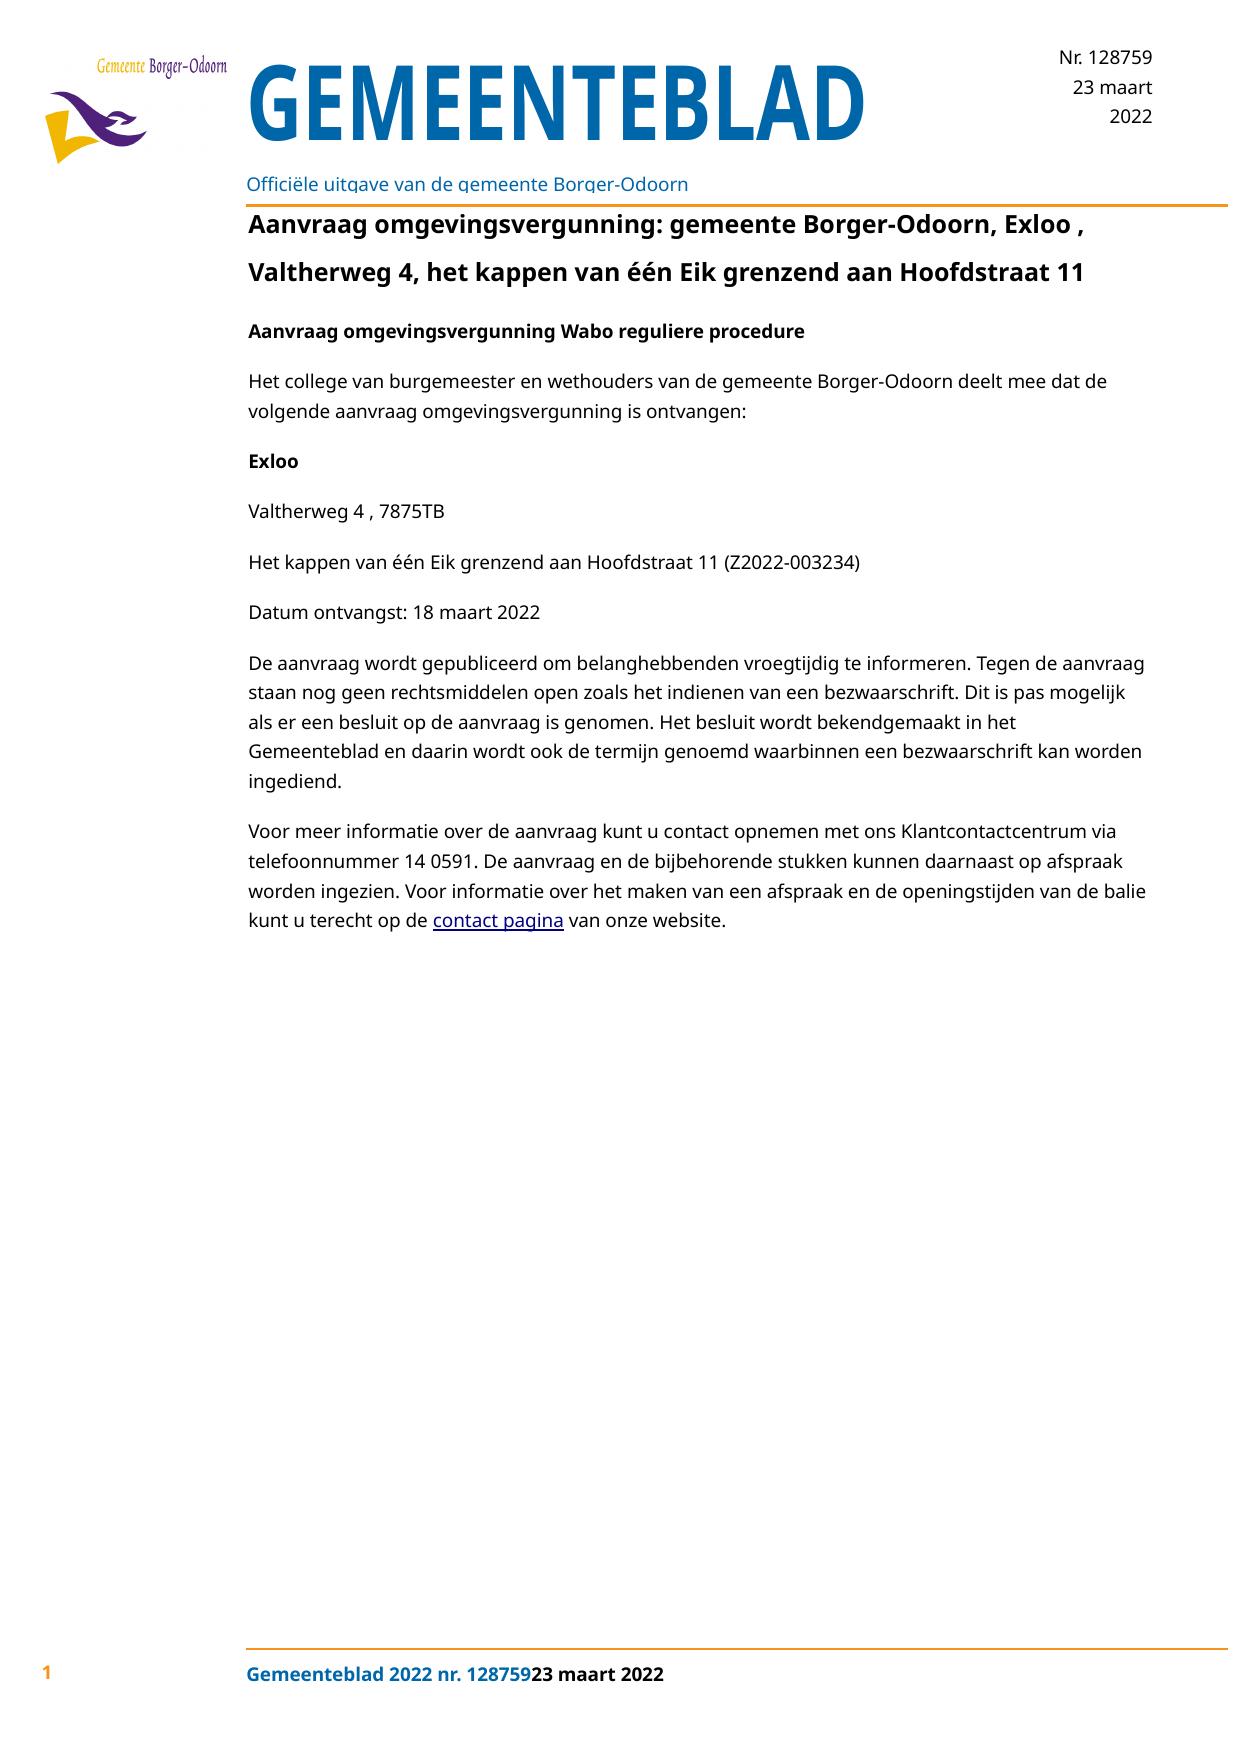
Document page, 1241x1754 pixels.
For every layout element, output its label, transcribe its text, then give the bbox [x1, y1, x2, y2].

text Het college van burgemeester en wethouders van de gemeente Borger-Odoorn deelt mee dat de volgende aanvraag omgevingsvergunning is ontvangen: [248, 368, 1152, 424]
text Valtherweg 4 , 7875TB [248, 499, 1152, 524]
text Het kappen van één Eik grenzend aan Hoofdstraat 11 (Z2022-003234) [248, 549, 1152, 575]
text Datum ontvangst: 18 maart 2022 [248, 599, 1152, 625]
text Voor meer informatie over de aanvraag kunt u contact opnemen met ons Klantcontactcentrum via telefoonnummer 14 0591. De aanvraag en de bijbehorende stukken kunnen daarnaast op afspraak worden ingezien. Voor informatie over het maken van een afspraak en de openingstijden van de balie kunt u terecht op de contact pagina van onze website. [248, 819, 1152, 933]
text De aanvraag wordt gepubliceerd om belanghebbenden vroegtijdig te informeren. Tegen de aanvraag staan nog geen rechtsmiddelen open zoals het indienen van een bezwaarschrift. Dit is pas mogelijk als er een besluit op de aanvraag is genomen. Het besluit wordt bekendgemaakt in het Gemeenteblad en daarin wordt ook de termijn genoemd waarbinnen een bezwaarschrift kan worden ingediend. [248, 650, 1152, 794]
text Aanvraag omgevingsvergunning: gemeente Borger-Odoorn, Exloo , Valtherweg 4, het kappen van één Eik grenzend aan Hoofdstraat 11 [248, 207, 1152, 288]
text Aanvraag omgevingsvergunning Wabo reguliere procedure [248, 318, 1152, 344]
text Exloo [248, 448, 1152, 474]
picture [41, 47, 231, 172]
